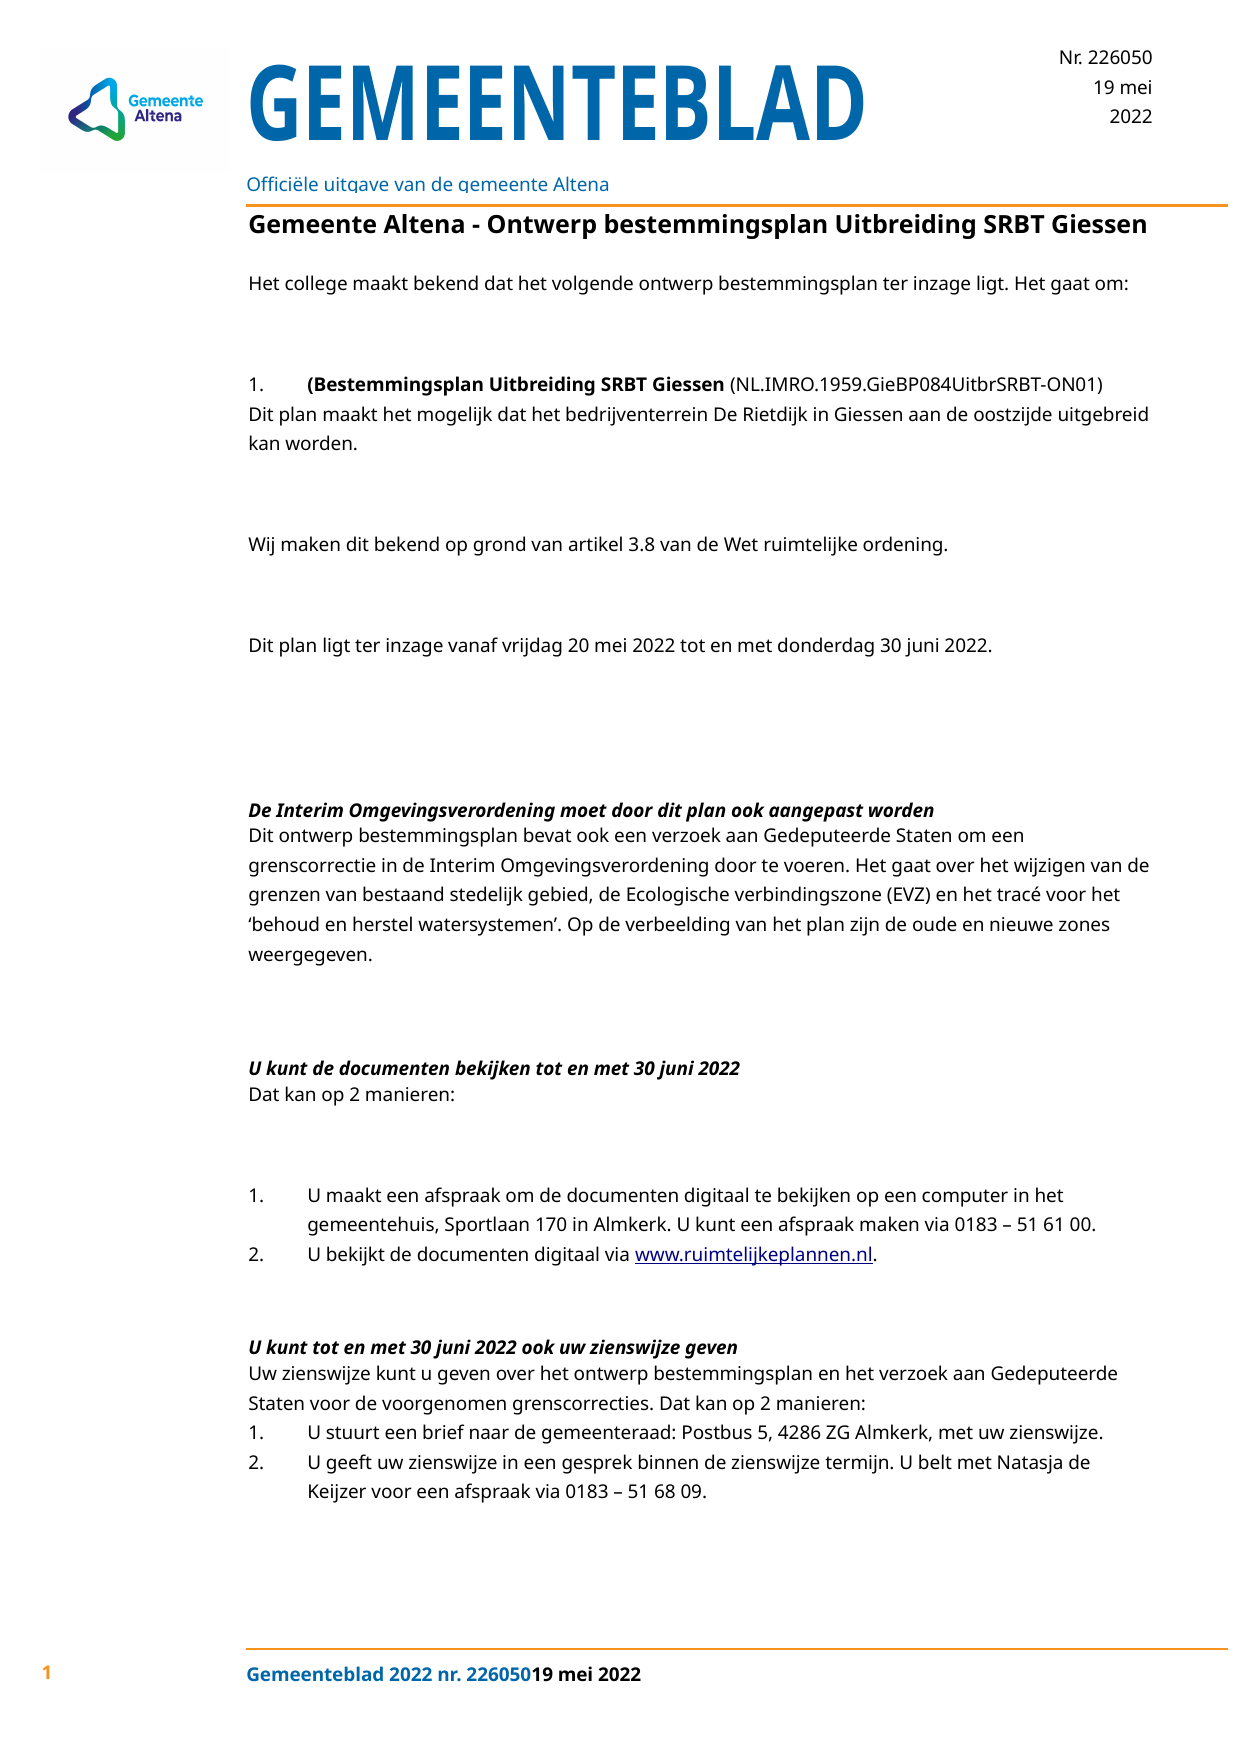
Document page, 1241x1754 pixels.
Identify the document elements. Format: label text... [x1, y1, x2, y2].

text Gemeente Altena - Ontwerp bestemmingsplan Uitbreiding SRBT Giessen [248, 207, 1152, 241]
text Dit plan maakt het mogelijk dat het bedrijventerrein De Rietdijk in Giessen aan de oostzijde uitgebreid kan worden. [248, 401, 1152, 456]
list U maakt een afspraak om de documenten digitaal te bekijken op een computer in het gemeentehuis, Sportlaan 170 in Almkerk. U kunt een afspraak maken via 0183 – 51 61 00. [248, 1182, 1152, 1237]
list U geeft uw zienswijze in een gesprek binnen de zienswijze termijn. U belt met Natasja de Keijzer voor een afspraak via 0183 – 51 68 09. [248, 1449, 1152, 1504]
list U bekijkt de documenten digitaal via www.ruimtelijkeplannen.nl. [248, 1241, 1152, 1267]
text De Interim Omgevingsverordening moet door dit plan ook aangepast worden [248, 797, 1152, 822]
text Dat kan op 2 manieren: [248, 1081, 1152, 1107]
text Uw zienswijze kunt u geven over het ontwerp bestemmingsplan en het verzoek aan Gedeputeerde Staten voor de voorgenomen grenscorrecties. Dat kan op 2 manieren: [248, 1360, 1152, 1416]
text Dit plan ligt ter inzage vanaf vrijdag 20 mei 2022 tot en met donderdag 30 juni 2022. [248, 632, 1152, 658]
text U kunt de documenten bekijken tot en met 30 juni 2022 [248, 1055, 1152, 1081]
text U kunt tot en met 30 juni 2022 ook uw zienswijze geven [248, 1334, 1152, 1360]
text Het college maakt bekend dat het volgende ontwerp bestemmingsplan ter inzage ligt. Het gaat om: [248, 270, 1152, 296]
text Wij maken dit bekend op grond van artikel 3.8 van de Wet ruimtelijke ordening. [248, 531, 1152, 557]
list (Bestemmingsplan Uitbreiding SRBT Giessen (NL.IMRO.1959.GieBP084UitbrSRBT-ON01) [248, 371, 1152, 397]
text Dit ontwerp bestemmingsplan bevat ook een verzoek aan Gedeputeerde Staten om een grenscorrectie in de Interim Omgevingsverordening door te voeren. Het gaat over het wijzigen van de grenzen van bestaand stedelijk gebied, de Ecologische verbindingszone (EVZ) en het tracé voor het ‘behoud en herstel watersystemen’. Op de verbeelding van het plan zijn de oude en nieuwe zones weergegeven. [248, 822, 1152, 967]
picture [41, 47, 231, 172]
list U stuurt een brief naar de gemeenteraad: Postbus 5, 4286 ZG Almkerk, met uw zienswijze. [248, 1419, 1152, 1445]
